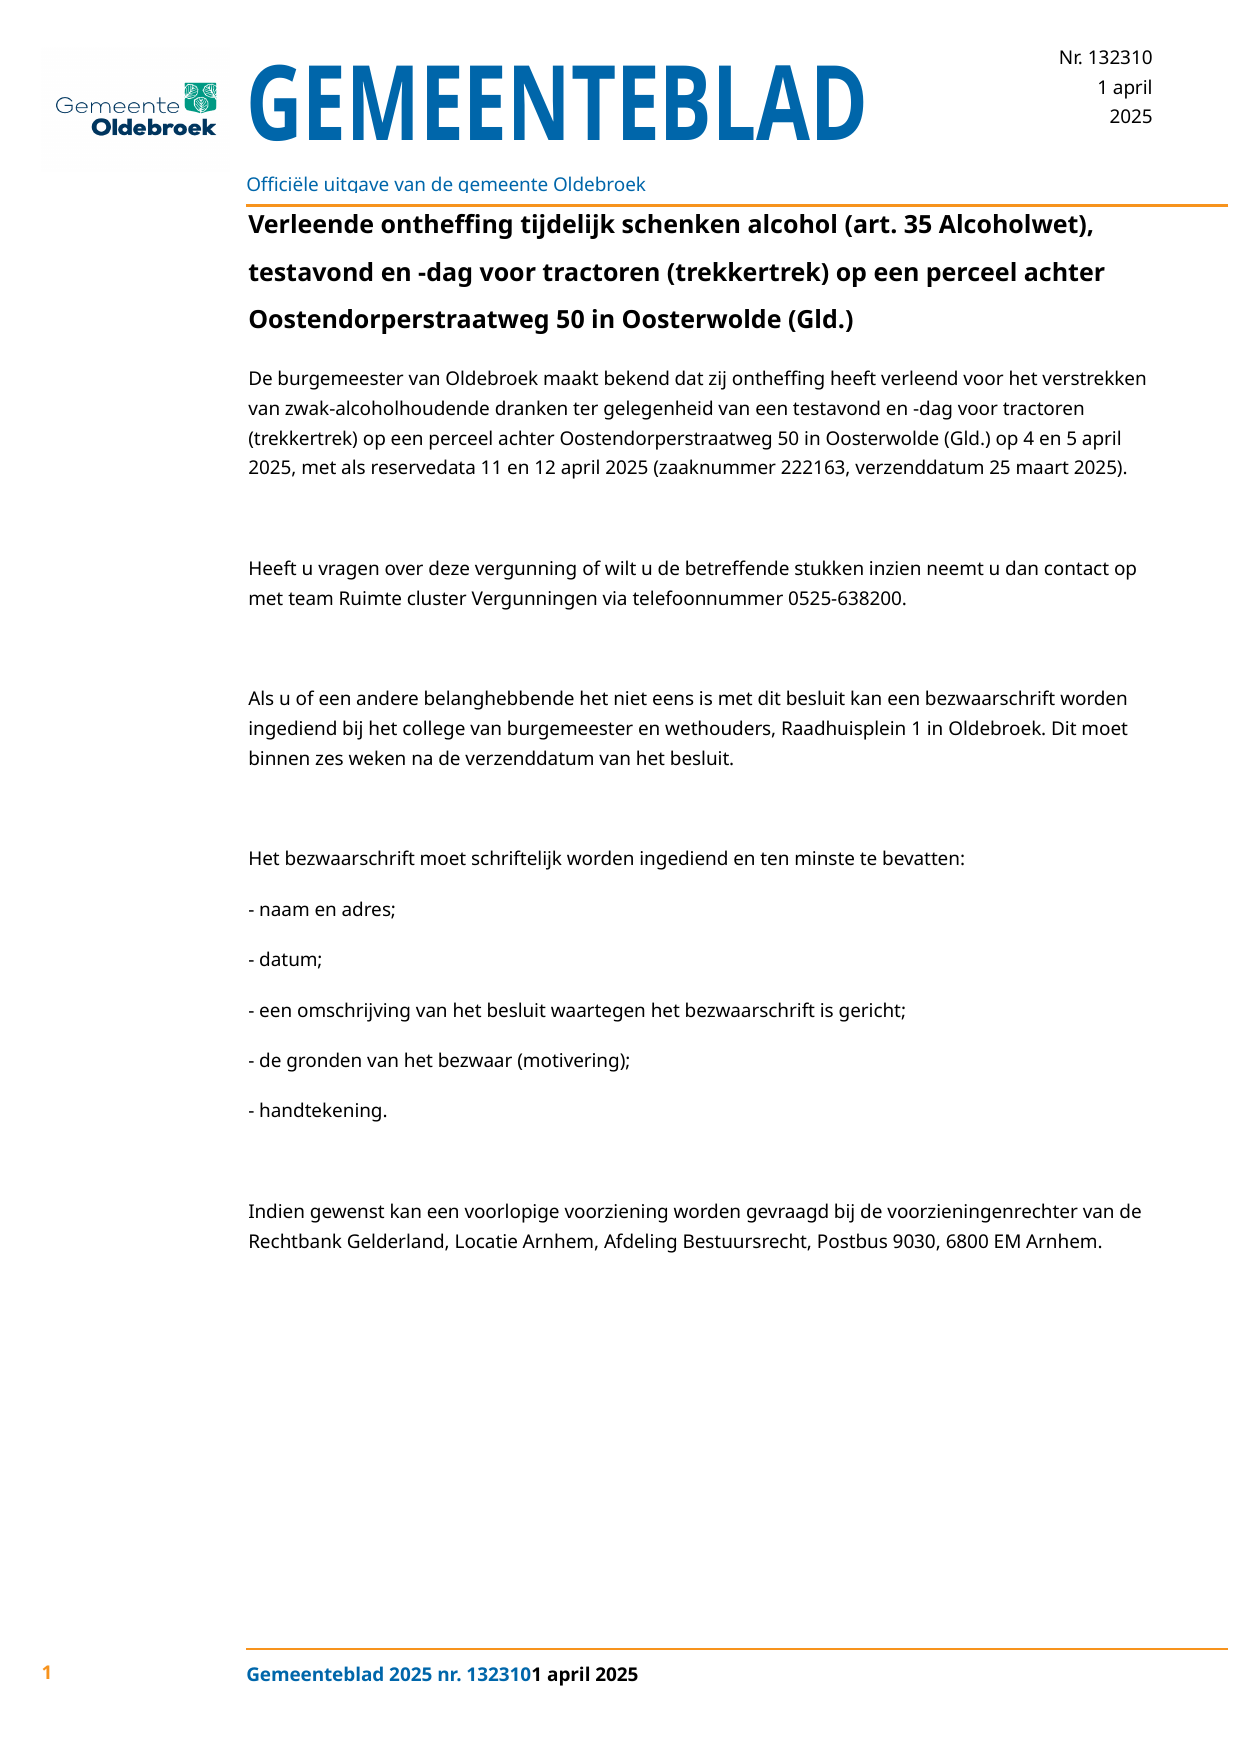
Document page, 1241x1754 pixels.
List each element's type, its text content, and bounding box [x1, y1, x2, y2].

text Heeft u vragen over deze vergunning of wilt u de betreffende stukken inzien neemt u dan contact op met team Ruimte cluster Vergunningen via telefoonnummer 0525-638200. [248, 555, 1152, 610]
text - datum; [248, 946, 1152, 972]
picture [41, 47, 231, 172]
text - handtekening. [248, 1098, 1152, 1123]
text - naam en adres; [248, 896, 1152, 922]
text Indien gewenst kan een voorlopige voorziening worden gevraagd bij de voorzieningenrechter van de Rechtbank Gelderland, Locatie Arnhem, Afdeling Bestuursrecht, Postbus 9030, 6800 EM Arnhem. [248, 1198, 1152, 1254]
text - de gronden van het bezwaar (motivering); [248, 1047, 1152, 1073]
text - een omschrijving van het besluit waartegen het bezwaarschrift is gericht; [248, 997, 1152, 1022]
text De burgemeester van Oldebroek maakt bekend dat zij ontheffing heeft verleend voor het verstrekken van zwak-alcoholhoudende dranken ter gelegenheid van een testavond en -dag voor tractoren (trekkertrek) op een perceel achter Oostendorperstraatweg 50 in Oosterwolde (Gld.) op 4 en 5 april 2025, met als reservedata 11 en 12 april 2025 (zaaknummer 222163, verzenddatum 25 maart 2025). [248, 366, 1152, 480]
text Als u of een andere belanghebbende het niet eens is met dit besluit kan een bezwaarschrift worden ingediend bij het college van burgemeester en wethouders, Raadhuisplein 1 in Oldebroek. Dit moet binnen zes weken na de verzenddatum van het besluit. [248, 686, 1152, 770]
text Het bezwaarschrift moet schriftelijk worden ingediend en ten minste te bevatten: [248, 846, 1152, 871]
text Verleende ontheffing tijdelijk schenken alcohol (art. 35 Alcoholwet), testavond en -dag voor tractoren (trekkertrek) op een perceel achter Oostendorperstraatweg 50 in Oosterwolde (Gld.) [248, 207, 1152, 336]
